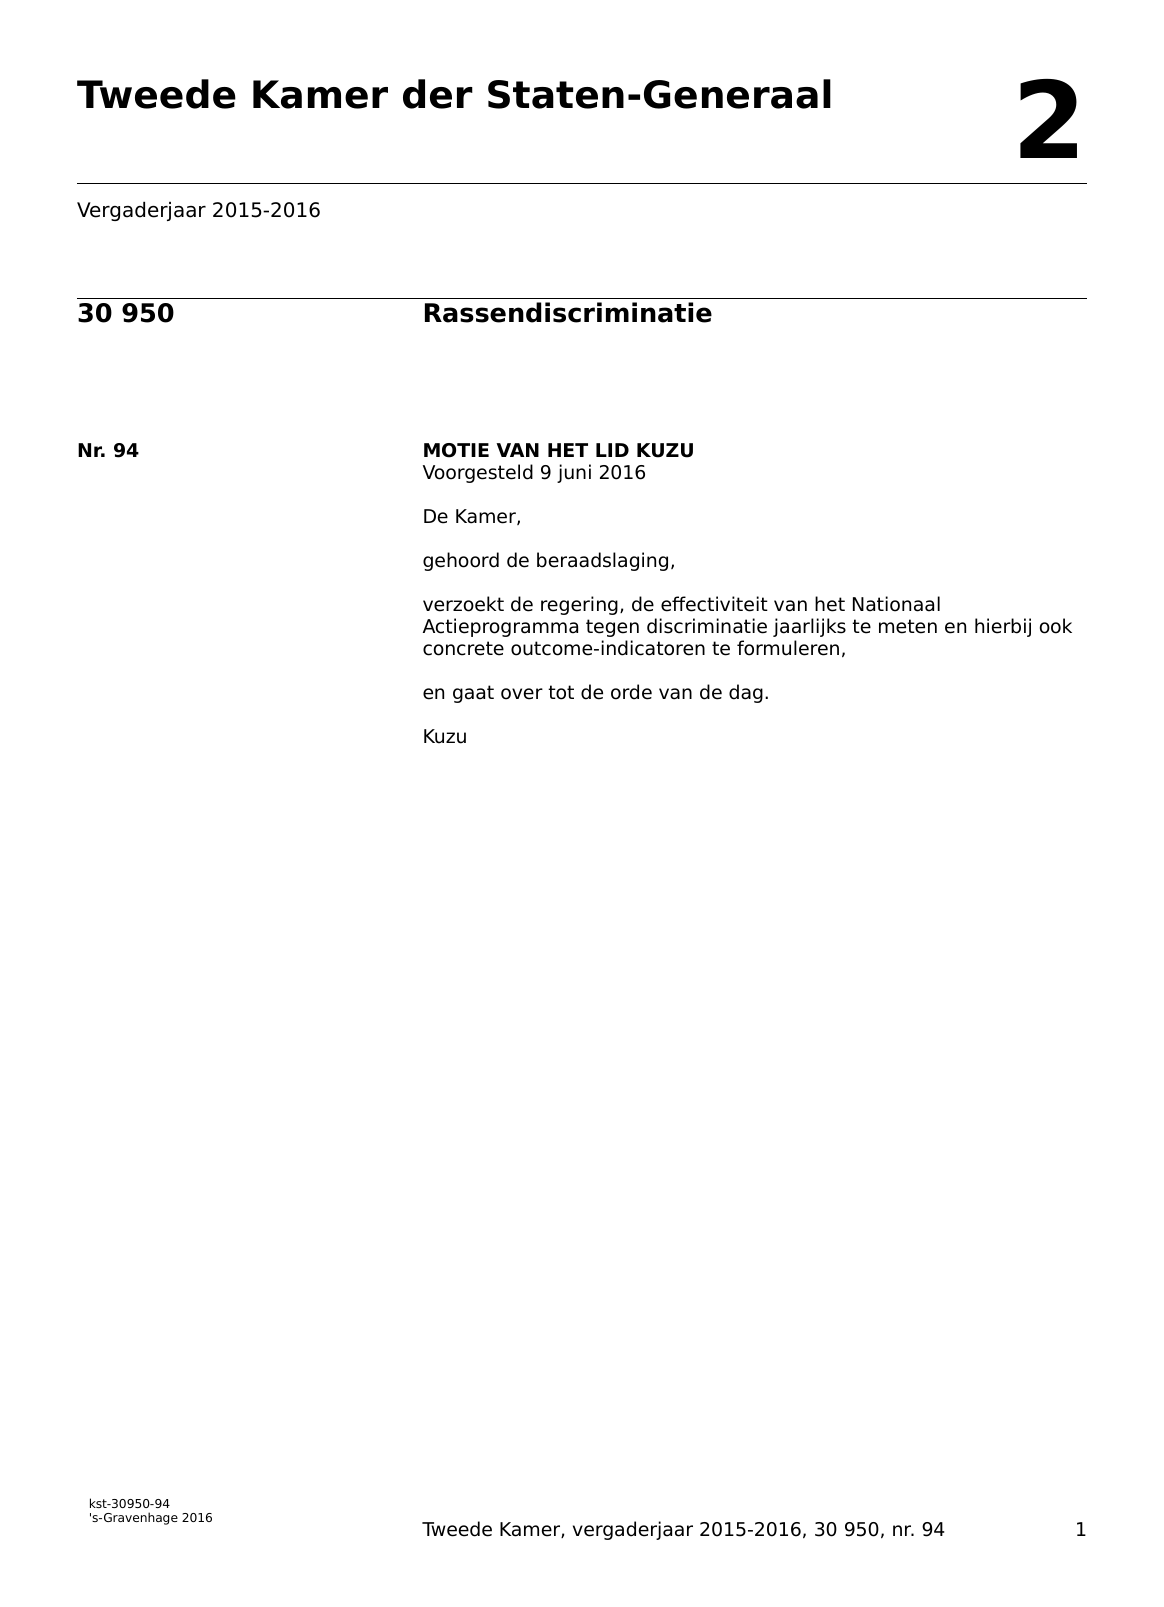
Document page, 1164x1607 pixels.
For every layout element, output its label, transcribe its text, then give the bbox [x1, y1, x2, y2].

table_cell Vergaderjaar 2015-2016 [77, 184, 1087, 298]
text kst-30950-94 [88, 1497, 323, 1511]
text gehoord de beraadslaging, [422, 550, 1087, 572]
text Kuzu [422, 726, 1087, 748]
text Voorgesteld 9 juni 2016 [422, 462, 1087, 484]
subtitle 30 950 Rassendiscriminatie [77, 299, 1087, 329]
text verzoekt de regering, de effectiviteit van het Nationaal Actieprogramma tegen discriminatie jaarlijks te meten en hierbij ook concrete outcome-indicatoren te formuleren, [422, 594, 1087, 660]
text en gaat over tot de orde van de dag. [422, 682, 1087, 704]
table_header Tweede Kamer der Staten-Generaal [77, 59, 886, 183]
table_header 2 [886, 59, 1087, 183]
subtitle Nr. 94 MOTIE VAN HET LID KUZU [77, 440, 1087, 462]
text 's-Gravenhage 2016 [88, 1511, 323, 1525]
text De Kamer, [422, 506, 1087, 528]
